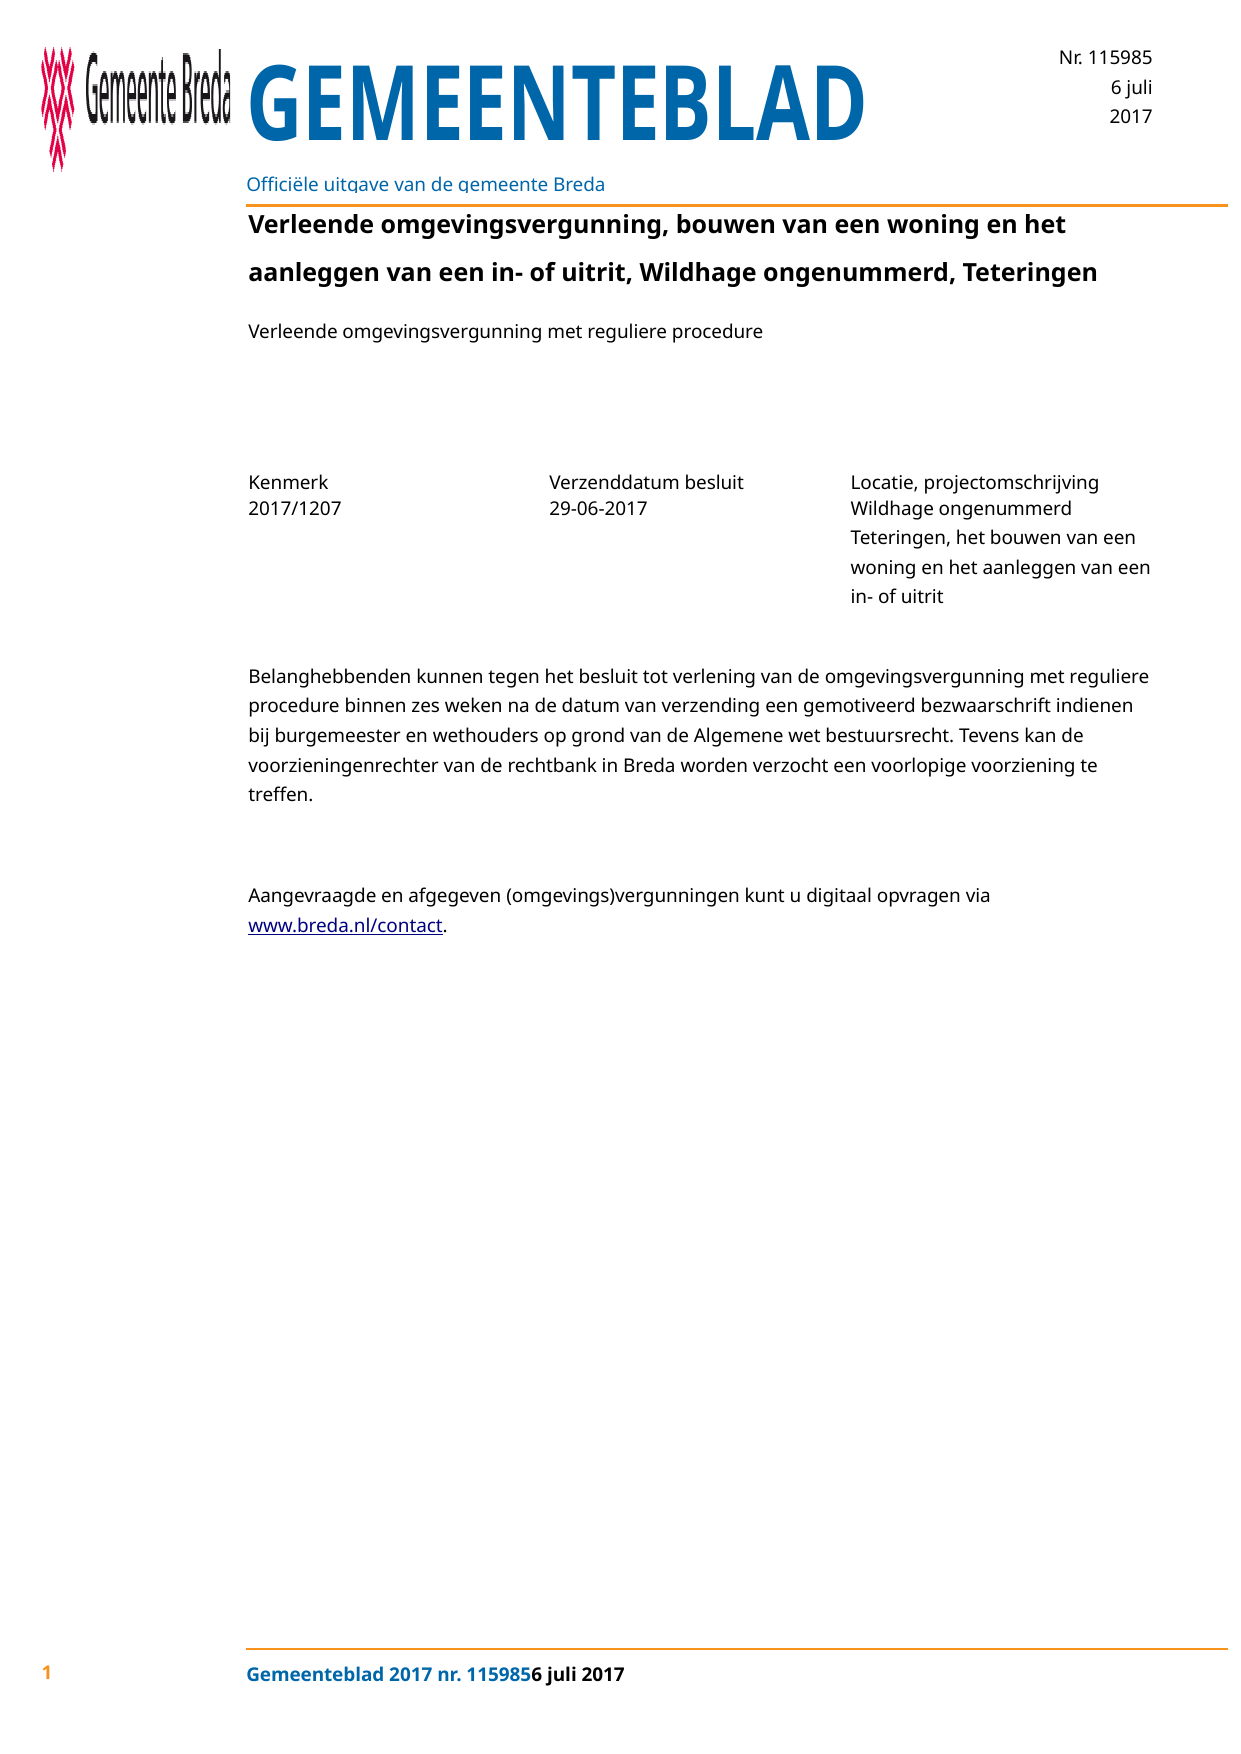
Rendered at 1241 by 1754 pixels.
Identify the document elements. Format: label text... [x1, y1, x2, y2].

text Verleende omgevingsvergunning met reguliere procedure [248, 318, 1152, 344]
table_cell Wildhage ongenummerd Teteringen, het bouwen van een woning en het aanleggen van een in- of uitrit [850, 495, 1152, 609]
text Belanghebbenden kunnen tegen het besluit tot verlening van de omgevingsvergunning met reguliere procedure binnen zes weken na de datum van verzending een gemotiveerd bezwaarschrift indienen bij burgemeester en wethouders op grond van de Algemene wet bestuursrecht. Tevens kan de voorzieningenrechter van de rechtbank in Breda worden verzocht een voorlopige voorziening te treffen. [248, 663, 1152, 807]
table_cell 29-06-2017 [549, 495, 850, 609]
table_header Locatie, projectomschrijving [850, 469, 1152, 495]
table_cell 2017/1207 [248, 495, 549, 609]
text Aangevraagde en afgegeven (omgevings)vergunningen kunt u digitaal opvragen via www.breda.nl/contact. [248, 882, 1152, 938]
table_header Verzenddatum besluit [549, 469, 850, 495]
picture [41, 47, 231, 172]
text Verleende omgevingsvergunning, bouwen van een woning en het aanleggen van een in- of uitrit, Wildhage ongenummerd, Teteringen [248, 207, 1152, 288]
table_header Kenmerk [248, 469, 549, 495]
